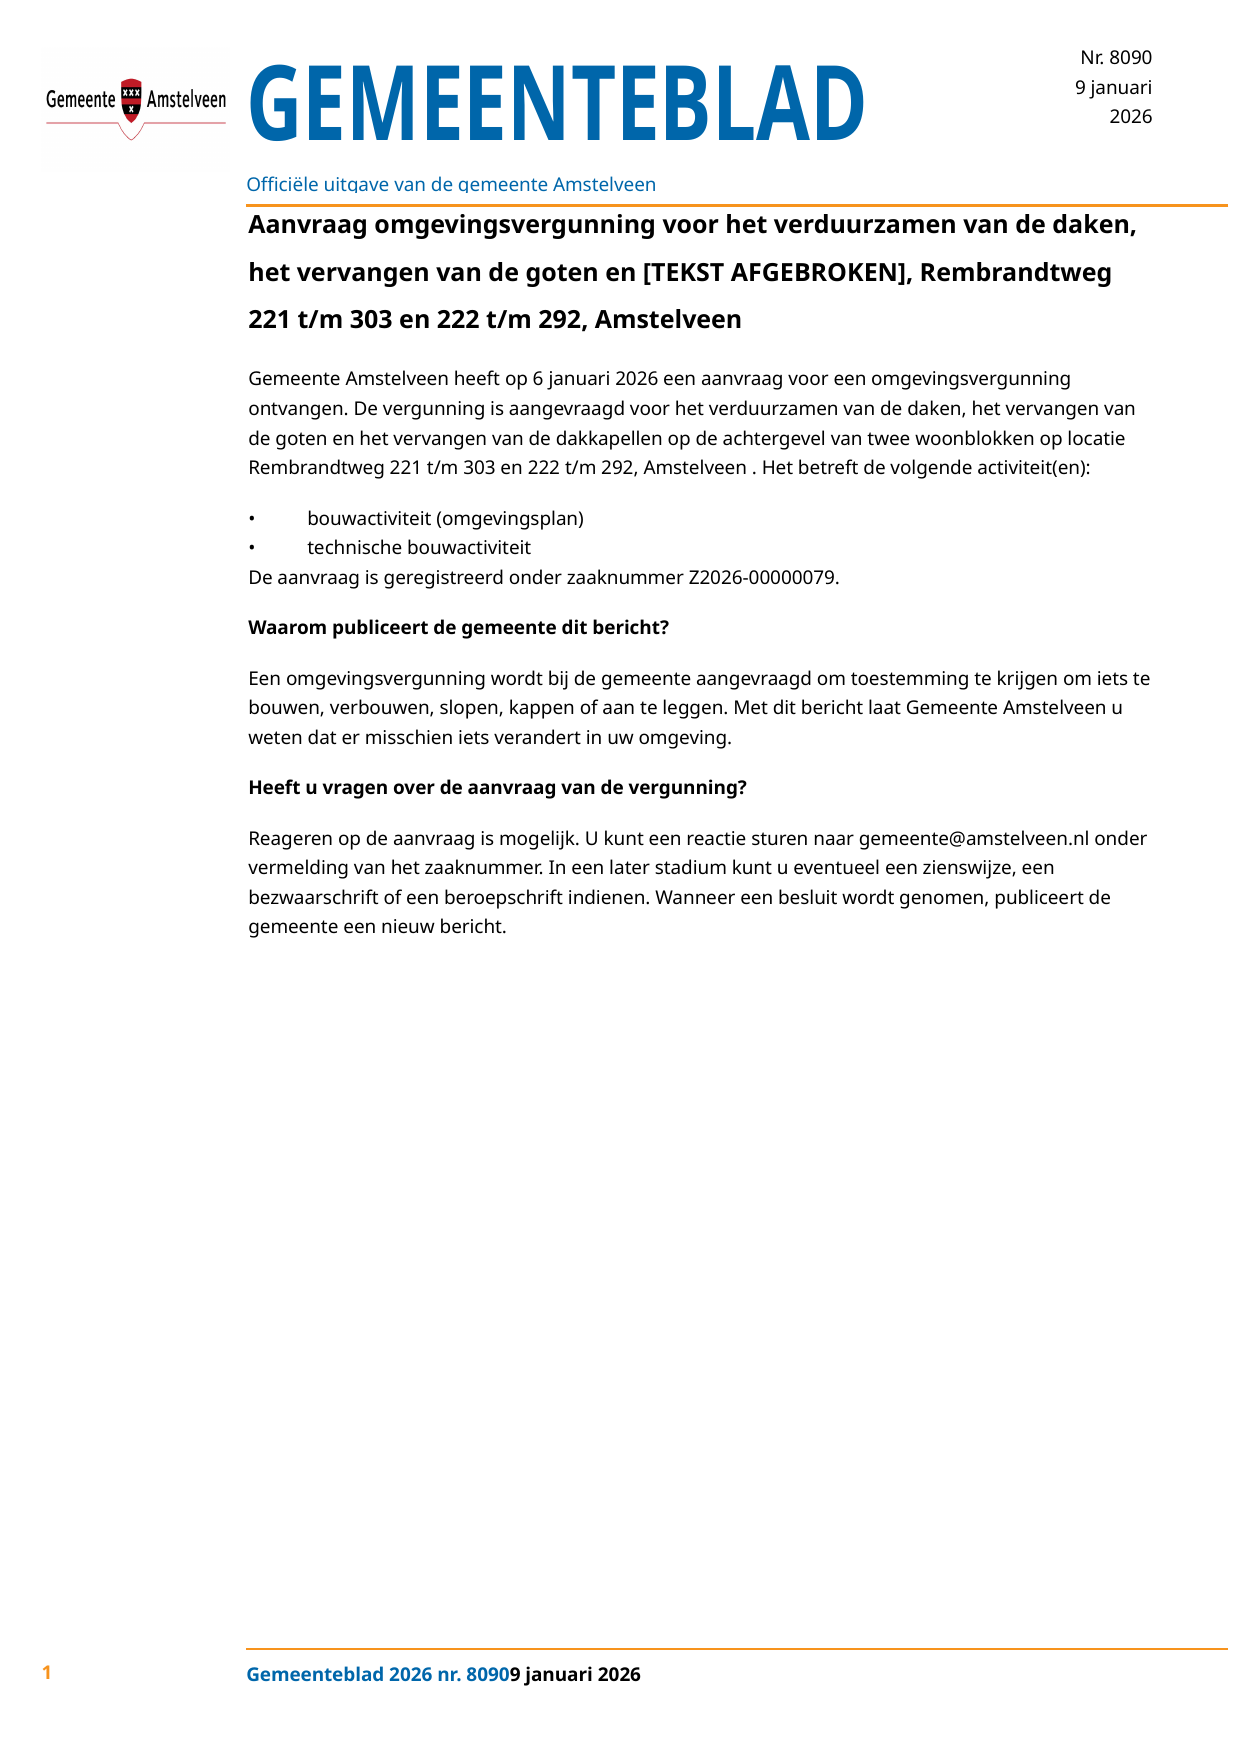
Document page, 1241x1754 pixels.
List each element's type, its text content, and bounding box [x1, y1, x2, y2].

text Aanvraag omgevingsvergunning voor het verduurzamen van de daken, het vervangen van de goten en [TEKST AFGEBROKEN], Rembrandtweg 221 t/m 303 en 222 t/m 292, Amstelveen [248, 207, 1152, 336]
picture [41, 47, 231, 172]
text Een omgevingsvergunning wordt bij de gemeente aangevraagd om toestemming te krijgen om iets te bouwen, verbouwen, slopen, kappen of aan te leggen. Met dit bericht laat Gemeente Amstelveen u weten dat er misschien iets verandert in uw omgeving. [248, 665, 1152, 749]
text Reageren op de aanvraag is mogelijk. U kunt een reactie sturen naar gemeente@amstelveen.nl onder vermelding van het zaaknummer. In een later stadium kunt u eventueel een zienswijze, een bezwaarschrift of een beroepschrift indienen. Wanneer een besluit wordt genomen, publiceert de gemeente een nieuw bericht. [248, 825, 1152, 939]
text Heeft u vragen over de aanvraag van de vergunning? [248, 774, 1152, 800]
list bouwactiviteit (omgevingsplan) [248, 505, 1152, 530]
list technische bouwactiviteit [248, 534, 1152, 560]
text Gemeente Amstelveen heeft op 6 januari 2026 een aanvraag voor een omgevingsvergunning ontvangen. De vergunning is aangevraagd voor het verduurzamen van de daken, het vervangen van de goten en het vervangen van de dakkapellen op de achtergevel van twee woonblokken op locatie Rembrandtweg 221 t/m 303 en 222 t/m 292, Amstelveen . Het betreft de volgende activiteit(en): [248, 366, 1152, 480]
text De aanvraag is geregistreerd onder zaaknummer Z2026-00000079. [248, 564, 1152, 589]
text Waarom publiceert de gemeente dit bericht? [248, 614, 1152, 640]
